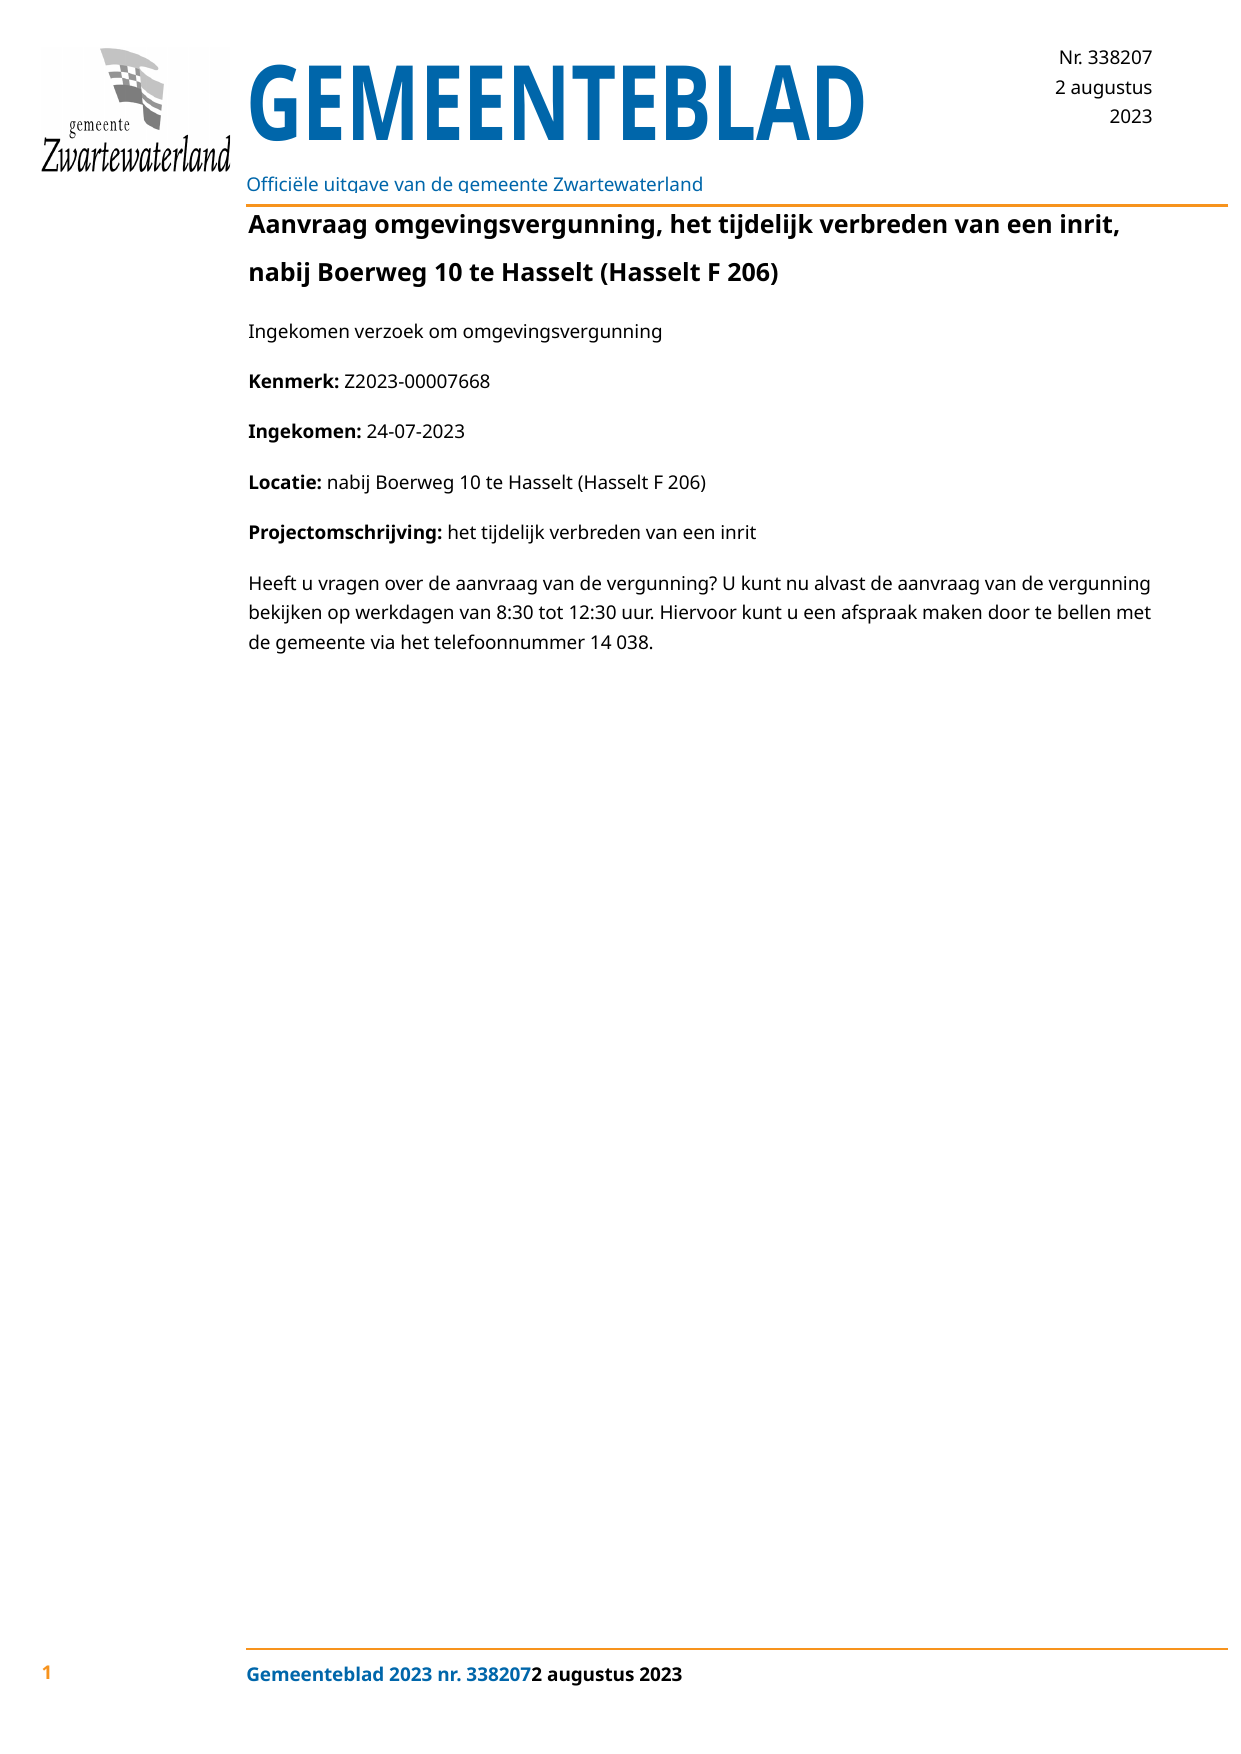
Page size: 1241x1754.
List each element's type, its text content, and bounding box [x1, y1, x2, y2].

text Ingekomen: 24-07-2023 [248, 419, 1152, 444]
text Ingekomen verzoek om omgevingsvergunning [248, 318, 1152, 344]
text Locatie: nabij Boerweg 10 te Hasselt (Hasselt F 206) [248, 469, 1152, 495]
text Heeft u vragen over de aanvraag van de vergunning? U kunt nu alvast de aanvraag van de vergunning bekijken op werkdagen van 8:30 tot 12:30 uur. Hiervoor kunt u een afspraak maken door te bellen met de gemeente via het telefoonnummer 14 038. [248, 570, 1152, 655]
picture [41, 47, 231, 172]
text Kenmerk: Z2023-00007668 [248, 368, 1152, 394]
text Projectomschrijving: het tijdelijk verbreden van een inrit [248, 519, 1152, 545]
text Aanvraag omgevingsvergunning, het tijdelijk verbreden van een inrit, nabij Boerweg 10 te Hasselt (Hasselt F 206) [248, 207, 1152, 288]
